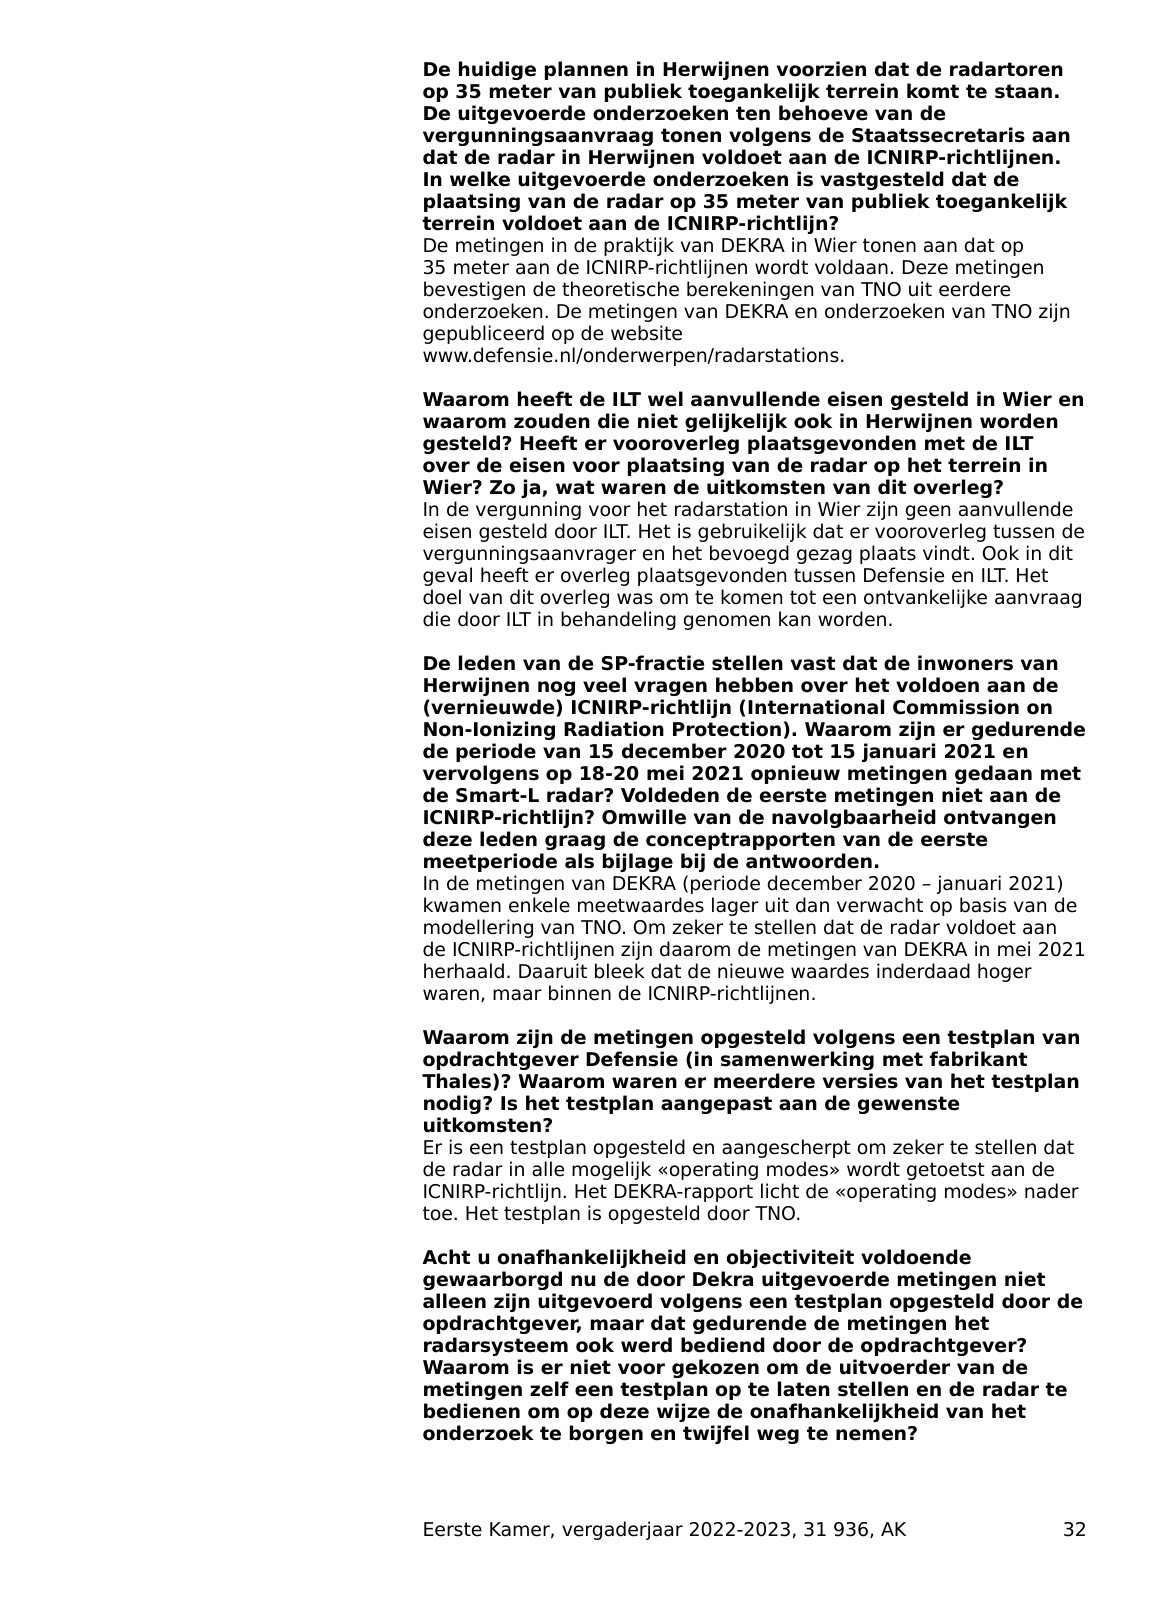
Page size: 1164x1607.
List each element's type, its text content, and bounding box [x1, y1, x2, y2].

text In de metingen van DEKRA (periode december 2020 – januari 2021) kwamen enkele meetwaardes lager uit dan verwacht op basis van de modellering van TNO. Om zeker te stellen dat de radar voldoet aan de ICNIRP-richtlijnen zijn daarom de metingen van DEKRA in mei 2021 herhaald. Daaruit bleek dat de nieuwe waardes inderdaad hoger waren, maar binnen de ICNIRP-richtlijnen. [422, 873, 1087, 1004]
text De leden van de SP-fractie stellen vast dat de inwoners van Herwijnen nog veel vragen hebben over het voldoen aan de (vernieuwde) ICNIRP-richtlijn (International Commission on Non-Ionizing Radiation Protection). Waarom zijn er gedurende de periode van 15 december 2020 tot 15 januari 2021 en vervolgens op 18-20 mei 2021 opnieuw metingen gedaan met de Smart-L radar? Voldeden de eerste metingen niet aan de ICNIRP-richtlijn? Omwille van de navolgbaarheid ontvangen deze leden graag de conceptrapporten van de eerste meetperiode als bijlage bij de antwoorden. [422, 653, 1087, 873]
text De metingen in de praktijk van DEKRA in Wier tonen aan dat op 35 meter aan de ICNIRP-richtlijnen wordt voldaan. Deze metingen bevestigen de theoretische berekeningen van TNO uit eerdere onderzoeken. De metingen van DEKRA en onderzoeken van TNO zijn gepubliceerd op de website www.defensie.nl/onderwerpen/radarstations. [422, 235, 1087, 367]
text Waarom zijn de metingen opgesteld volgens een testplan van opdrachtgever Defensie (in samenwerking met fabrikant Thales)? Waarom waren er meerdere versies van het testplan nodig? Is het testplan aangepast aan de gewenste uitkomsten? [422, 1027, 1087, 1137]
text De huidige plannen in Herwijnen voorzien dat de radartoren op 35 meter van publiek toegankelijk terrein komt te staan. De uitgevoerde onderzoeken ten behoeve van de vergunningsaanvraag tonen volgens de Staatssecretaris aan dat de radar in Herwijnen voldoet aan de ICNIRP-richtlijnen. In welke uitgevoerde onderzoeken is vastgesteld dat de plaatsing van de radar op 35 meter van publiek toegankelijk terrein voldoet aan de ICNIRP-richtlijn? [422, 59, 1087, 235]
text In de vergunning voor het radarstation in Wier zijn geen aanvullende eisen gesteld door ILT. Het is gebruikelijk dat er vooroverleg tussen de vergunningsaanvrager en het bevoegd gezag plaats vindt. Ook in dit geval heeft er overleg plaatsgevonden tussen Defensie en ILT. Het doel van dit overleg was om te komen tot een ontvankelijke aanvraag die door ILT in behandeling genomen kan worden. [422, 499, 1087, 631]
text Acht u onafhankelijkheid en objectiviteit voldoende gewaarborgd nu de door Dekra uitgevoerde metingen niet alleen zijn uitgevoerd volgens een testplan opgesteld door de opdrachtgever, maar dat gedurende de metingen het radarsysteem ook werd bediend door de opdrachtgever? Waarom is er niet voor gekozen om de uitvoerder van de metingen zelf een testplan op te laten stellen en de radar te bedienen om op deze wijze de onafhankelijkheid van het onderzoek te borgen en twijfel weg te nemen? [422, 1247, 1087, 1444]
text Waarom heeft de ILT wel aanvullende eisen gesteld in Wier en waarom zouden die niet gelijkelijk ook in Herwijnen worden gesteld? Heeft er vooroverleg plaatsgevonden met de ILT over de eisen voor plaatsing van de radar op het terrein in Wier? Zo ja, wat waren de uitkomsten van dit overleg? [422, 389, 1087, 499]
text Er is een testplan opgesteld en aangescherpt om zeker te stellen dat de radar in alle mogelijk «operating modes» wordt getoetst aan de ICNIRP-richtlijn. Het DEKRA-rapport licht de «operating modes» nader toe. Het testplan is opgesteld door TNO. [422, 1137, 1087, 1224]
